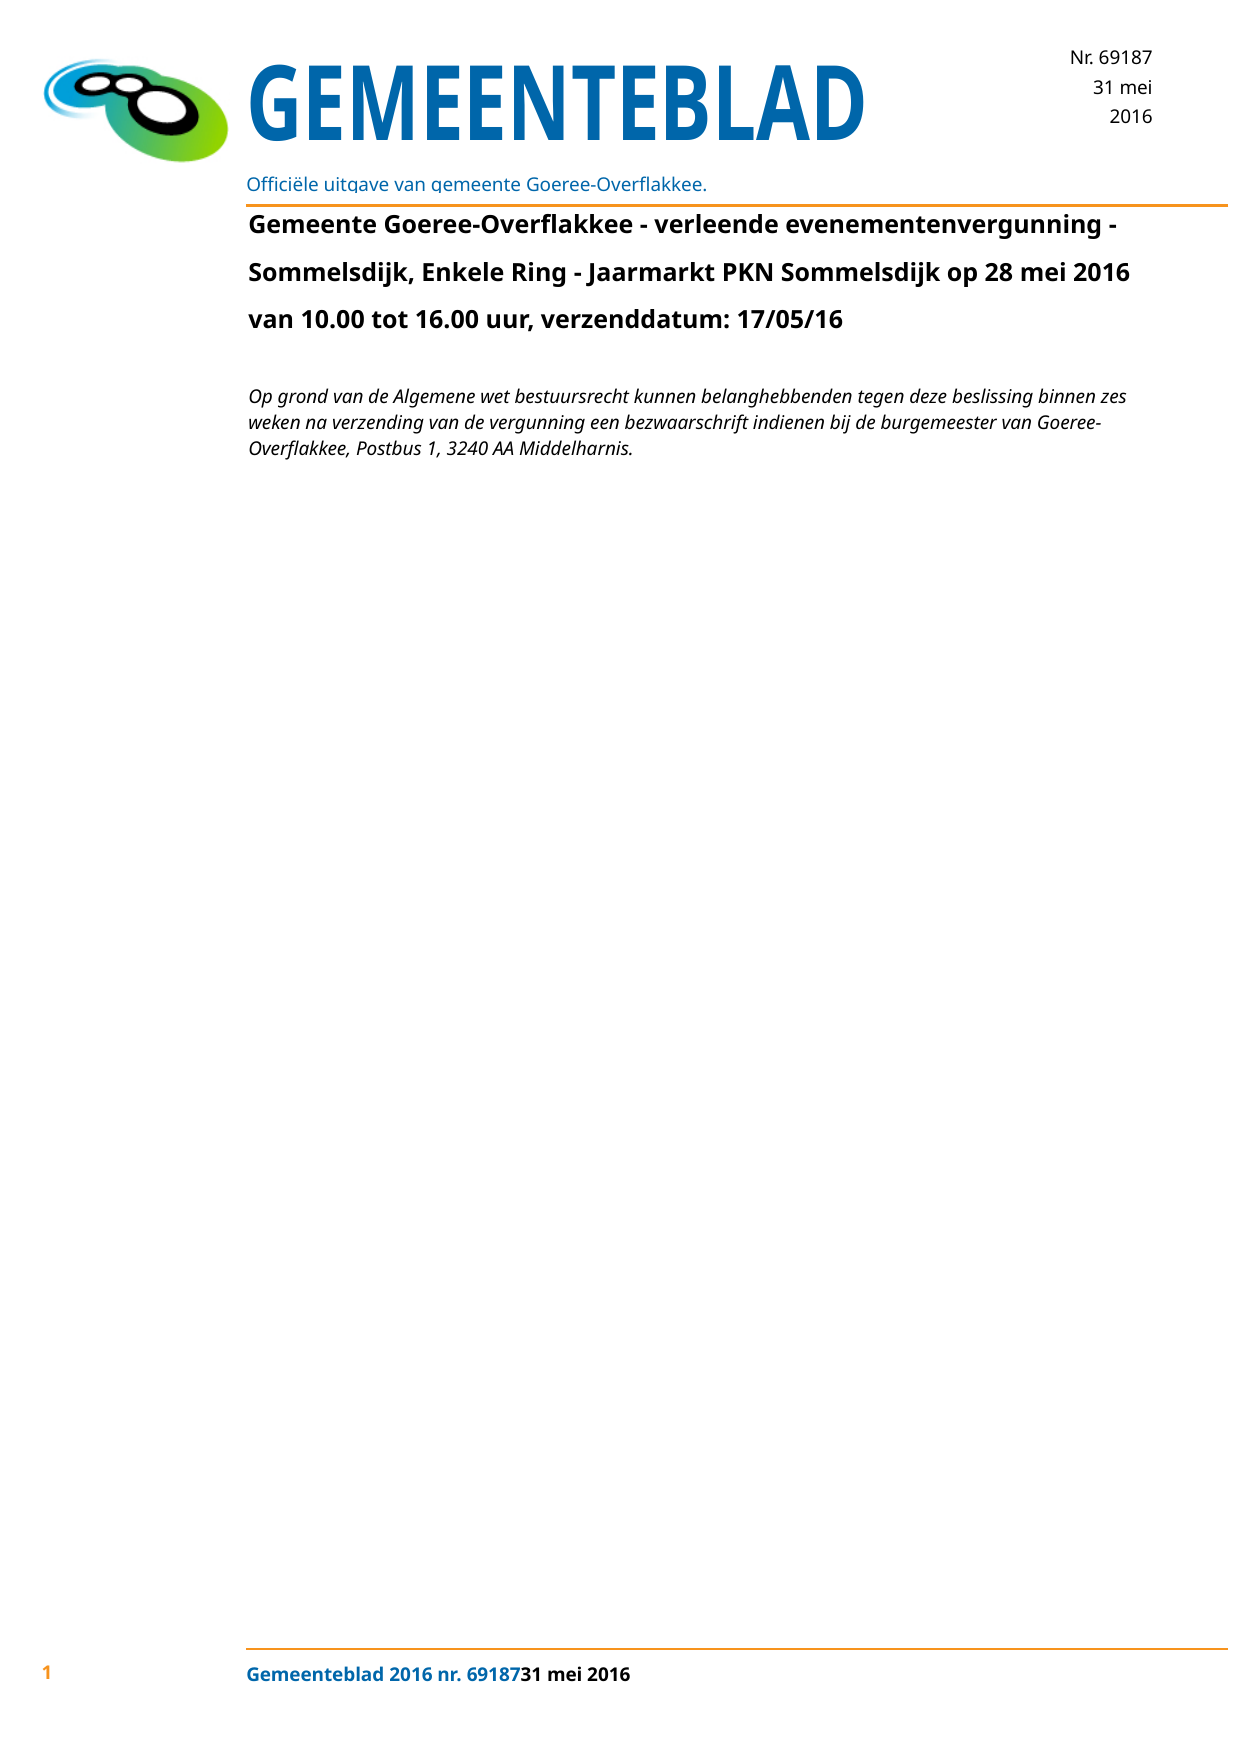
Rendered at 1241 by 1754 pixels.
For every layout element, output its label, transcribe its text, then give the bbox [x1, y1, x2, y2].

text Gemeente Goeree-Overflakkee - verleende evenementenvergunning - Sommelsdijk, Enkele Ring - Jaarmarkt PKN Sommelsdijk op 28 mei 2016 van 10.00 tot 16.00 uur, verzenddatum: 17/05/16 [248, 207, 1152, 336]
text Op grond van de Algemene wet bestuursrecht kunnen belanghebbenden tegen deze beslissing binnen zes weken na verzending van de vergunning een bezwaarschrift indienen bij de burgemeester van Goeree-Overflakkee, Postbus 1, 3240 AA Middelharnis. [248, 384, 1152, 461]
picture [41, 47, 231, 172]
